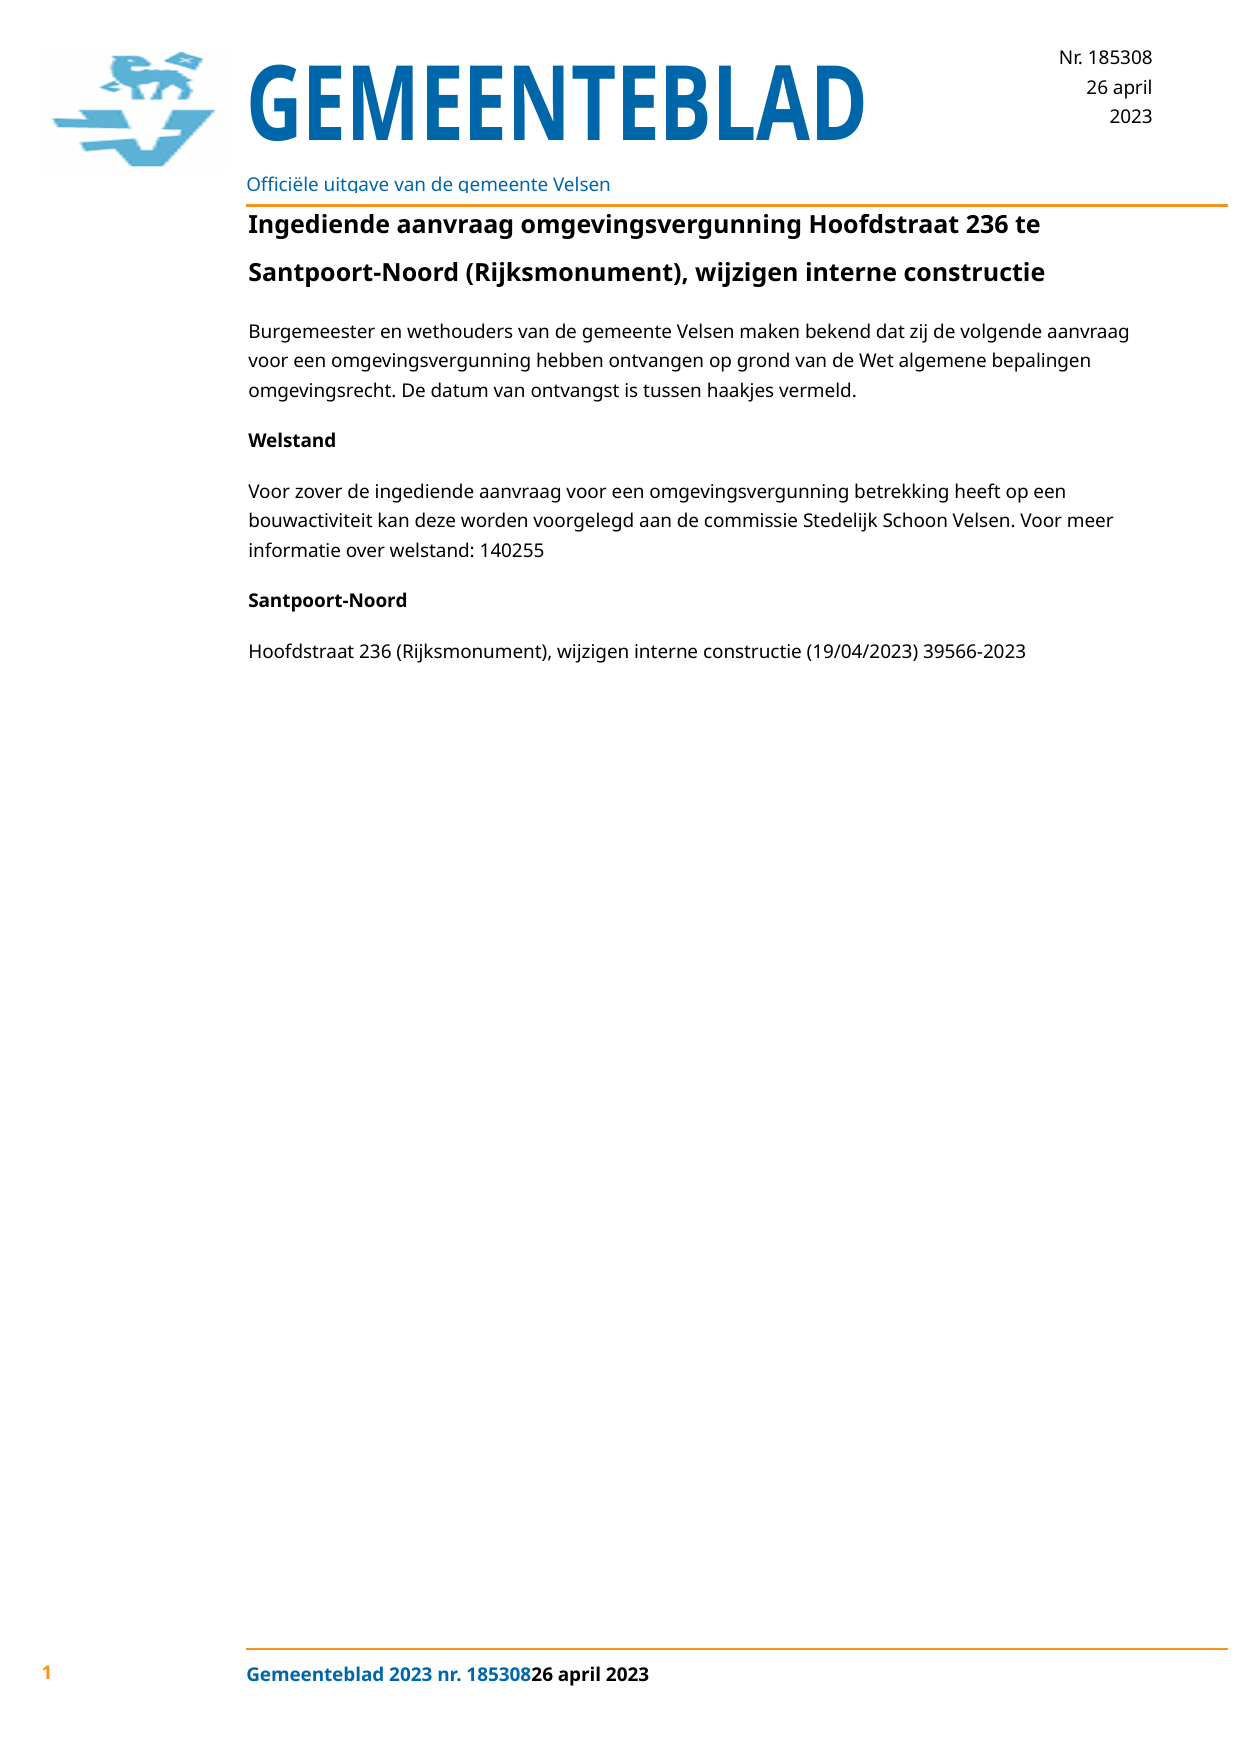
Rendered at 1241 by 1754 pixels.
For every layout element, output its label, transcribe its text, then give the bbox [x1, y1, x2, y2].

text Burgemeester en wethouders van de gemeente Velsen maken bekend dat zij de volgende aanvraag voor een omgevingsvergunning hebben ontvangen op grond van de Wet algemene bepalingen omgevingsrecht. De datum van ontvangst is tussen haakjes vermeld. [248, 318, 1152, 403]
text Santpoort-Noord [248, 587, 1152, 613]
text Ingediende aanvraag omgevingsvergunning Hoofdstraat 236 te Santpoort-Noord (Rijksmonument), wijzigen interne constructie [248, 207, 1152, 288]
text Voor zover de ingediende aanvraag voor een omgevingsvergunning betrekking heeft op een bouwactiviteit kan deze worden voorgelegd aan de commissie Stedelijk Schoon Velsen. Voor meer informatie over welstand: 140255 [248, 478, 1152, 563]
picture [41, 47, 231, 172]
text Welstand [248, 427, 1152, 453]
text Hoofdstraat 236 (Rijksmonument), wijzigen interne constructie (19/04/2023) 39566-2023 [248, 638, 1152, 664]
